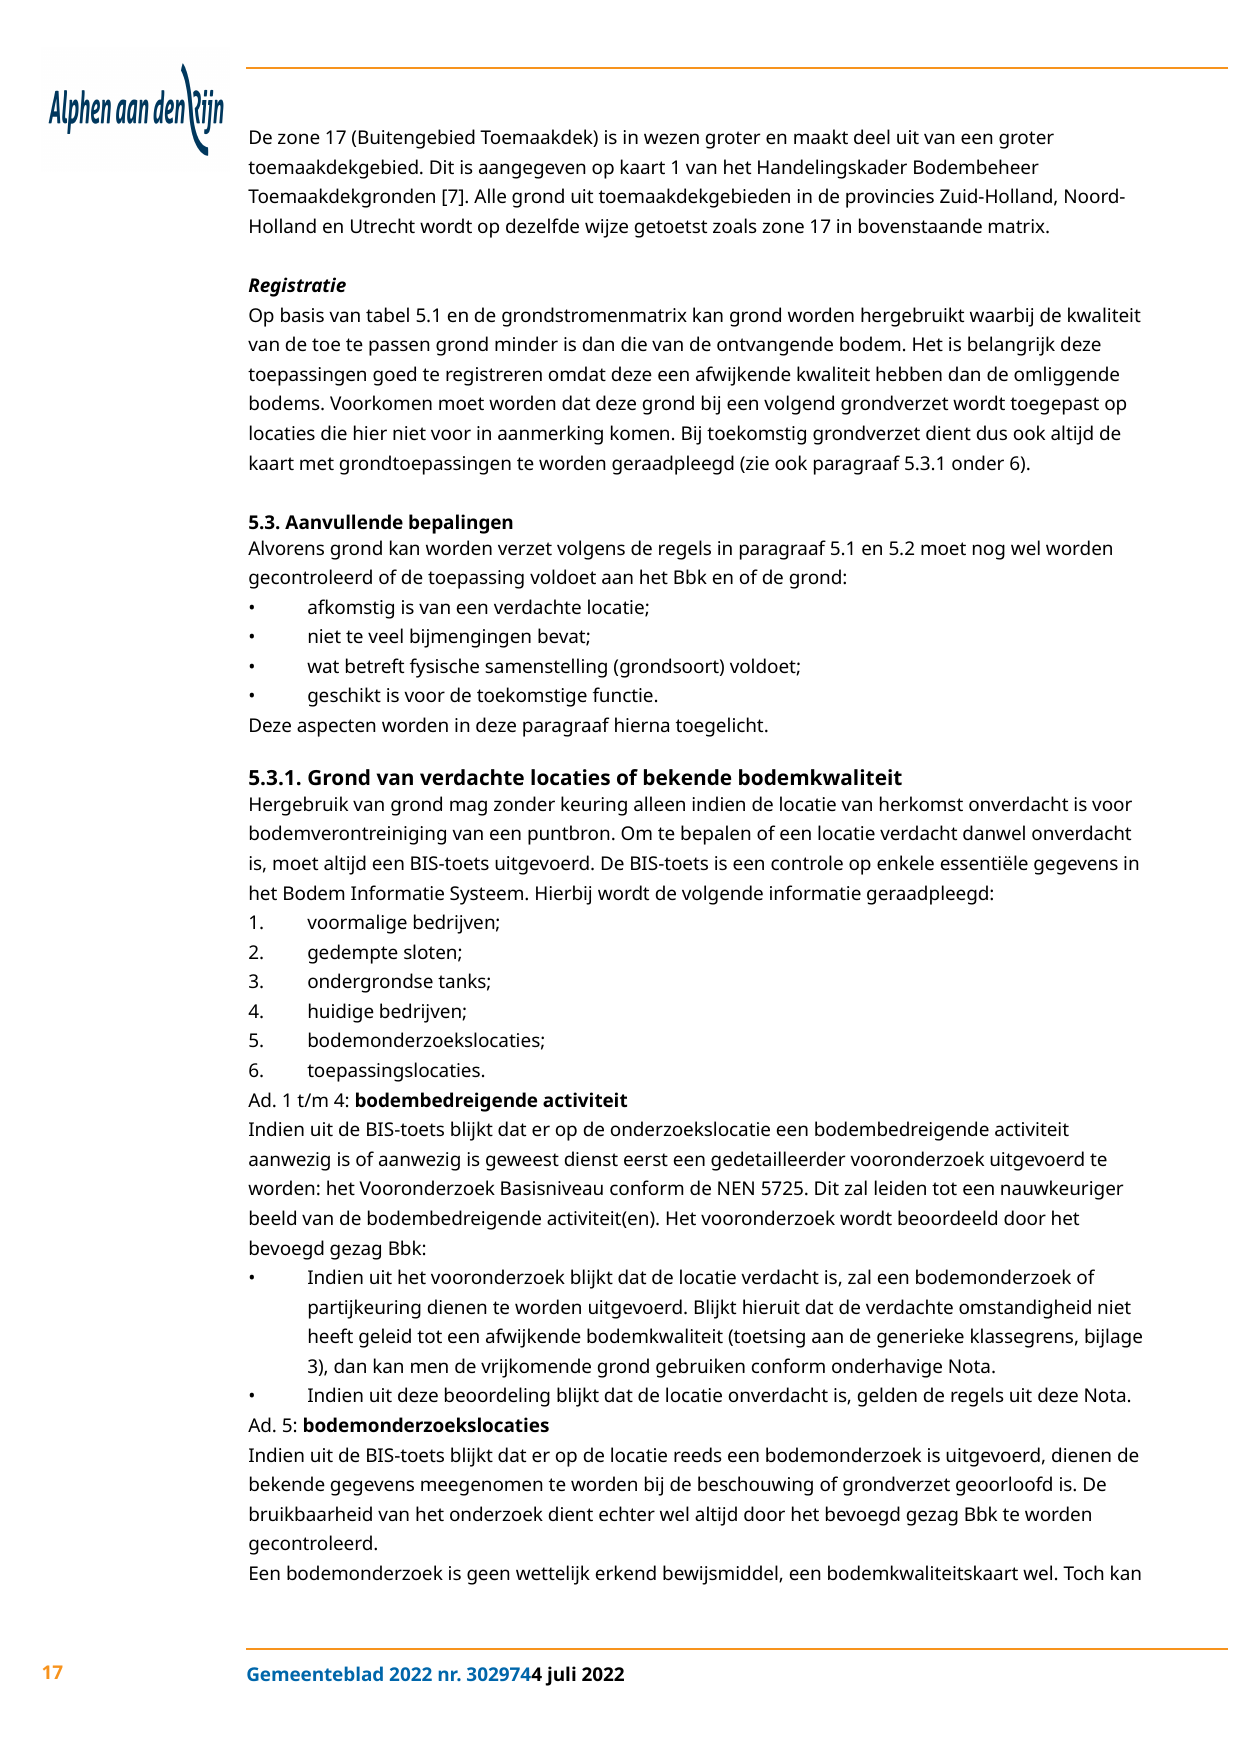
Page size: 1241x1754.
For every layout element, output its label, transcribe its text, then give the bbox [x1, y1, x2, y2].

text Ad. 5: bodemonderzoekslocaties [248, 1412, 1152, 1438]
list huidige bedrijven; [248, 998, 1152, 1024]
text Registratie [248, 272, 1152, 298]
list niet te veel bijmengingen bevat; [248, 623, 1152, 649]
list ondergrondse tanks; [248, 968, 1152, 994]
text Deze aspecten worden in deze paragraaf hierna toegelicht. [248, 712, 1152, 738]
text Op basis van tabel 5.1 en de grondstromenmatrix kan grond worden hergebruikt waarbij de kwaliteit van de toe te passen grond minder is dan die van de ontvangende bodem. Het is belangrijk deze toepassingen goed te registreren omdat deze een afwijkende kwaliteit hebben dan de omliggende bodems. Voorkomen moet worden dat deze grond bij een volgend grondverzet wordt toegepast op locaties die hier niet voor in aanmerking komen. Bij toekomstig grondverzet dient dus ook altijd de kaart met grondtoepassingen te worden geraadpleegd (zie ook paragraaf 5.3.1 onder 6). [248, 302, 1152, 476]
text 5.3.1. Grond van verdachte locaties of bekende bodemkwaliteit [248, 763, 1152, 791]
text Indien uit de BIS-toets blijkt dat er op de onderzoekslocatie een bodembedreigende activiteit aanwezig is of aanwezig is geweest dienst eerst een gedetailleerder vooronderzoek uitgevoerd te worden: het Vooronderzoek Basisniveau conform de NEN 5725. Dit zal leiden tot een nauwkeuriger beeld van de bodembedreigende activiteit(en). Het vooronderzoek wordt beoordeeld door het bevoegd gezag Bbk: [248, 1116, 1152, 1261]
text Hergebruik van grond mag zonder keuring alleen indien de locatie van herkomst onverdacht is voor bodemverontreiniging van een puntbron. Om te bepalen of een locatie verdacht danwel onverdacht is, moet altijd een BIS-toets uitgevoerd. De BIS-toets is een controle op enkele essentiële gegevens in het Bodem Informatie Systeem. Hierbij wordt de volgende informatie geraadpleegd: [248, 791, 1152, 906]
list wat betreft fysische samenstelling (grondsoort) voldoet; [248, 653, 1152, 679]
list afkomstig is van een verdachte locatie; [248, 594, 1152, 619]
text Ad. 1 t/m 4: bodembedreigende activiteit [248, 1087, 1152, 1113]
list voormalige bedrijven; [248, 909, 1152, 935]
list Indien uit het vooronderzoek blijkt dat de locatie verdacht is, zal een bodemonderzoek of partijkeuring dienen te worden uitgevoerd. Blijkt hieruit dat de verdachte omstandigheid niet heeft geleid tot een afwijkende bodemkwaliteit (toetsing aan de generieke klassegrens, bijlage 3), dan kan men de vrijkomende grond gebruiken conform onderhavige Nota. [248, 1264, 1152, 1379]
list Indien uit deze beoordeling blijkt dat de locatie onverdacht is, gelden de regels uit deze Nota. [248, 1383, 1152, 1408]
text 5.3. Aanvullende bepalingen [248, 509, 1152, 535]
list bodemonderzoekslocaties; [248, 1028, 1152, 1053]
text Indien uit de BIS-toets blijkt dat er op de locatie reeds een bodemonderzoek is uitgevoerd, dienen de bekende gegevens meegenomen te worden bij de beschouwing of grondverzet geoorloofd is. De bruikbaarheid van het onderzoek dient echter wel altijd door het bevoegd gezag Bbk te worden gecontroleerd. [248, 1442, 1152, 1556]
list toepassingslocaties. [248, 1057, 1152, 1083]
text De zone 17 (Buitengebied Toemaakdek) is in wezen groter en maakt deel uit van een groter toemaakdekgebied. Dit is aangegeven op kaart 1 van het Handelingskader Bodembeheer Toemaakdekgronden [7]. Alle grond uit toemaakdekgebieden in de provincies Zuid-Holland, Noord-Holland en Utrecht wordt op dezelfde wijze getoetst zoals zone 17 in bovenstaande matrix. [248, 124, 1152, 239]
list geschikt is voor de toekomstige functie. [248, 683, 1152, 708]
text Alvorens grond kan worden verzet volgens de regels in paragraaf 5.1 en 5.2 moet nog wel worden gecontroleerd of de toepassing voldoet aan het Bbk en of de grond: [248, 535, 1152, 590]
picture [41, 47, 231, 172]
text Een bodemonderzoek is geen wettelijk erkend bewijsmiddel, een bodemkwaliteitskaart wel. Toch kan [248, 1560, 1152, 1586]
list gedempte sloten; [248, 939, 1152, 965]
